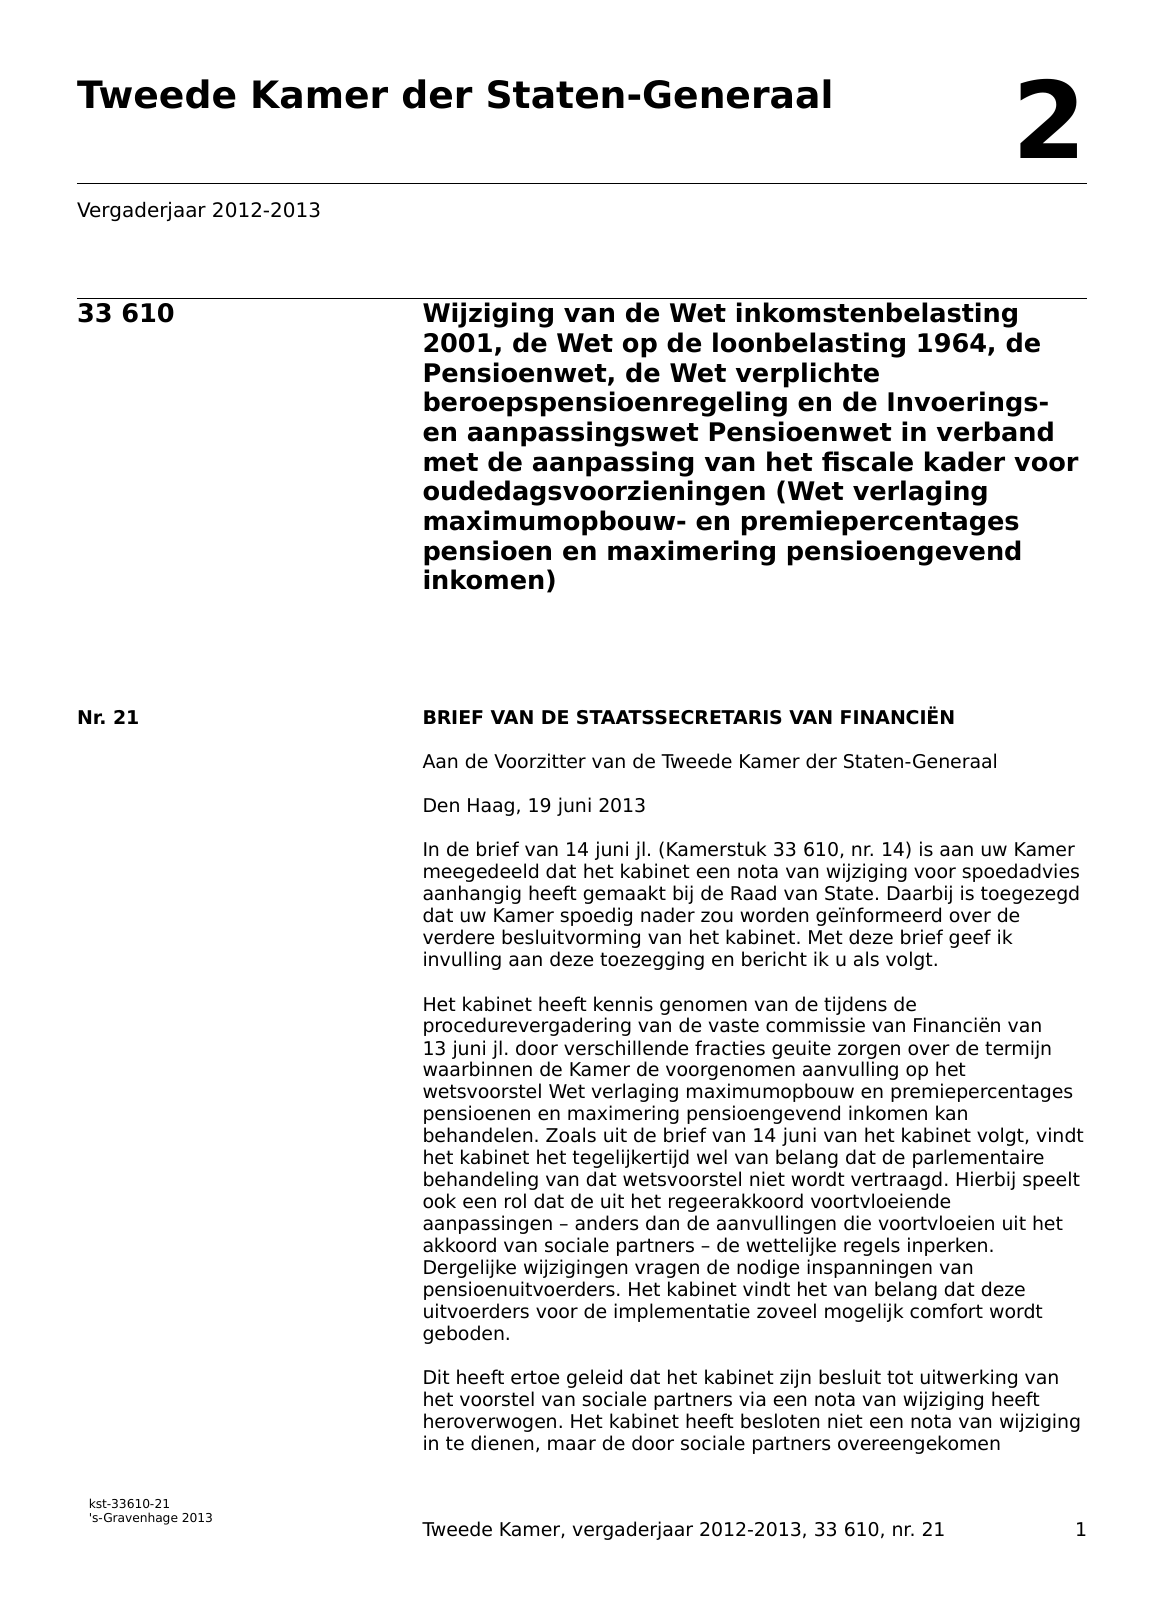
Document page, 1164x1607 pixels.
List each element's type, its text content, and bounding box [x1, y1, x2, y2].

text Dit heeft ertoe geleid dat het kabinet zijn besluit tot uitwerking van het voorstel van sociale partners via een nota van wijziging heeft heroverwogen. Het kabinet heeft besloten niet een nota van wijziging in te dienen, maar de door sociale partners overeengekomen [422, 1367, 1087, 1455]
text kst-33610-21 [88, 1497, 323, 1511]
table_header 2 [886, 59, 1087, 183]
text In de brief van 14 juni jl. (Kamerstuk 33 610, nr. 14) is aan uw Kamer meegedeeld dat het kabinet een nota van wijziging voor spoedadvies aanhangig heeft gemaakt bij de Raad van State. Daarbij is toegezegd dat uw Kamer spoedig nader zou worden geïnformeerd over de verdere besluitvorming van het kabinet. Met deze brief geef ik invulling aan deze toezegging en bericht ik u als volgt. [422, 839, 1087, 971]
subtitle Nr. 21 BRIEF VAN DE STAATSSECRETARIS VAN FINANCIËN [77, 707, 1087, 729]
text Aan de Voorzitter van de Tweede Kamer der Staten-Generaal [422, 751, 1087, 773]
text Het kabinet heeft kennis genomen van de tijdens de procedurevergadering van de vaste commissie van Financiën van 13 juni jl. door verschillende fracties geuite zorgen over de termijn waarbinnen de Kamer de voorgenomen aanvulling op het wetsvoorstel Wet verlaging maximumopbouw en premiepercentages pensioenen en maximering pensioengevend inkomen kan behandelen. Zoals uit de brief van 14 juni van het kabinet volgt, vindt het kabinet het tegelijkertijd wel van belang dat de parlementaire behandeling van dat wetsvoorstel niet wordt vertraagd. Hierbij speelt ook een rol dat de uit het regeerakkoord voortvloeiende aanpassingen – anders dan de aanvullingen die voortvloeien uit het akkoord van sociale partners – de wettelijke regels inperken. Dergelijke wijzigingen vragen de nodige inspanningen van pensioenuitvoerders. Het kabinet vindt het van belang dat deze uitvoerders voor de implementatie zoveel mogelijk comfort wordt geboden. [422, 993, 1087, 1345]
table_header Tweede Kamer der Staten-Generaal [77, 59, 886, 183]
text Den Haag, 19 juni 2013 [422, 795, 1087, 817]
text 's-Gravenhage 2013 [88, 1511, 323, 1525]
subtitle 33 610 Wijziging van de Wet inkomstenbelasting 2001, de Wet op de loonbelasting 1964, de Pensioenwet, de Wet verplichte beroepspensioenregeling en de Invoerings- en aanpassingswet Pensioenwet in verband met de aanpassing van het fiscale kader voor oudedagsvoorzieningen (Wet verlaging maximumopbouw- en premiepercentages pensioen en maximering pensioengevend inkomen) [77, 299, 1087, 596]
table_cell Vergaderjaar 2012-2013 [77, 184, 1087, 298]
